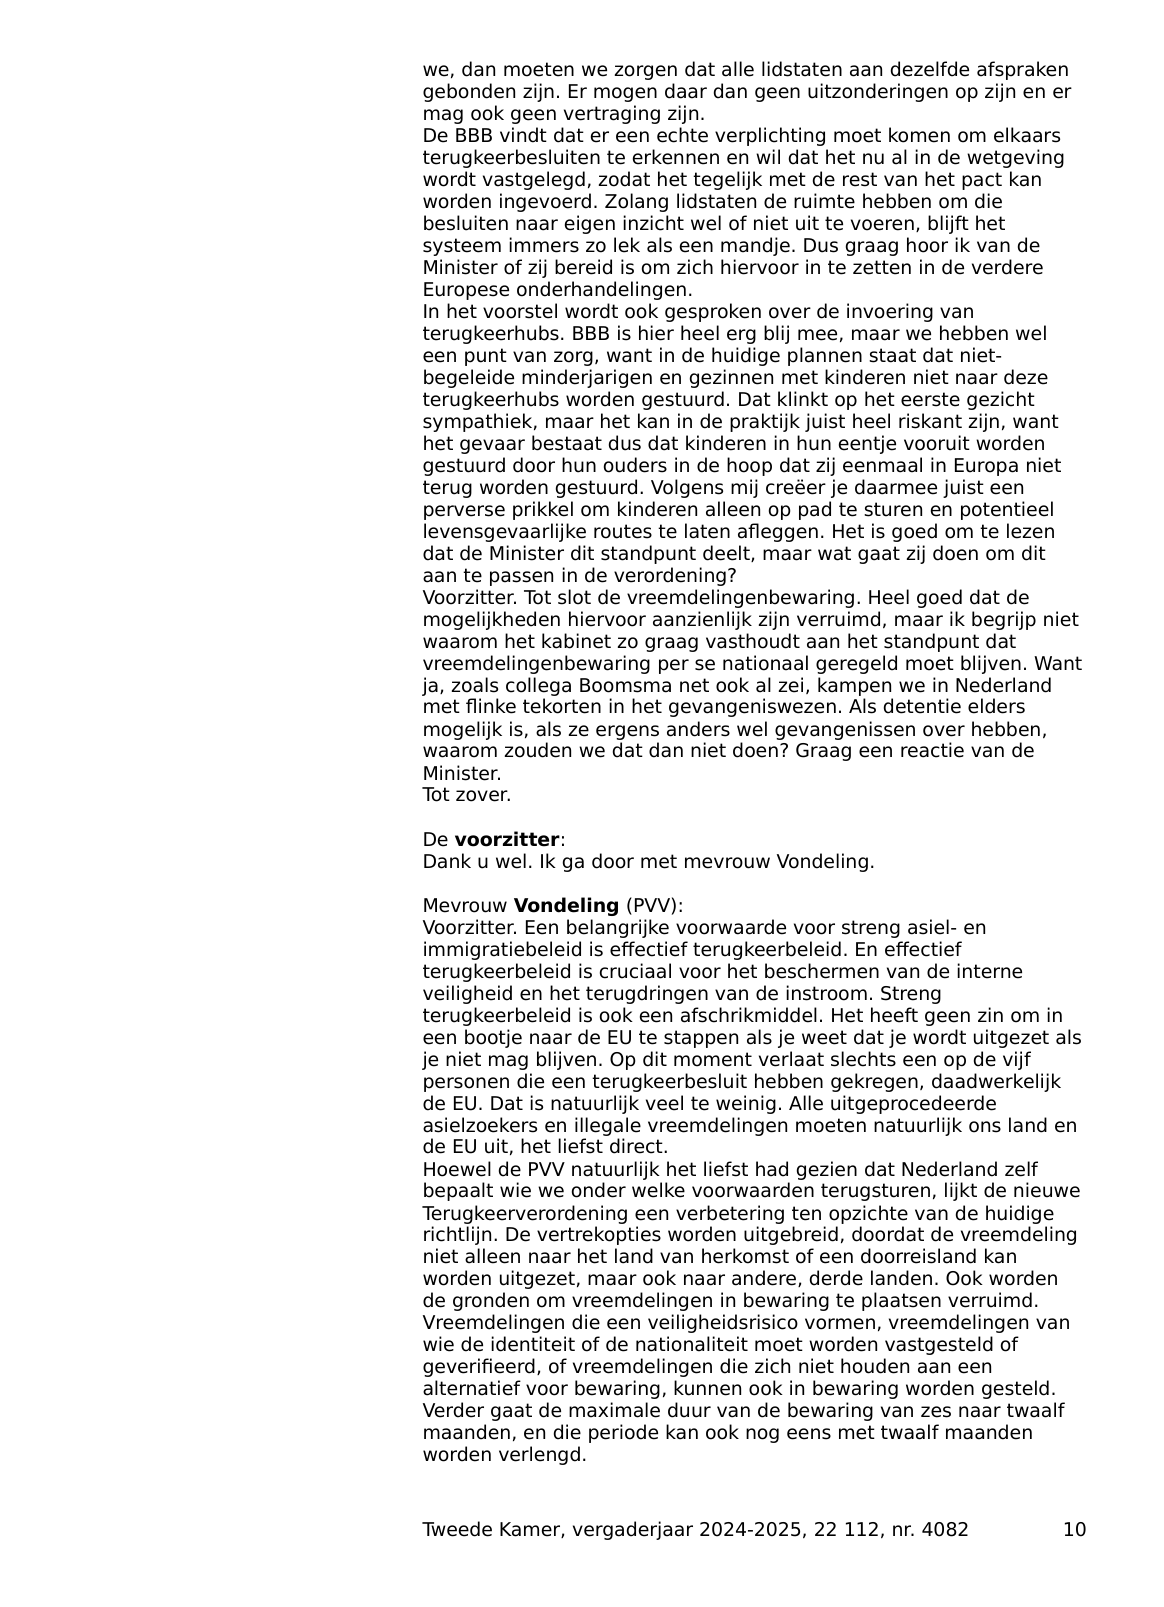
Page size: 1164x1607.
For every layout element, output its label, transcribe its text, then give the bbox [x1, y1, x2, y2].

text De BBB vindt dat er een echte verplichting moet komen om elkaars terugkeerbesluiten te erkennen en wil dat het nu al in de wetgeving wordt vastgelegd, zodat het tegelijk met de rest van het pact kan worden ingevoerd. Zolang lidstaten de ruimte hebben om die besluiten naar eigen inzicht wel of niet uit te voeren, blijft het systeem immers zo lek als een mandje. Dus graag hoor ik van de Minister of zij bereid is om zich hiervoor in te zetten in de verdere Europese onderhandelingen. [422, 125, 1087, 301]
text Voorzitter. Tot slot de vreemdelingenbewaring. Heel goed dat de mogelijkheden hiervoor aanzienlijk zijn verruimd, maar ik begrijp niet waarom het kabinet zo graag vasthoudt aan het standpunt dat vreemdelingenbewaring per se nationaal geregeld moet blijven. Want ja, zoals collega Boomsma net ook al zei, kampen we in Nederland met flinke tekorten in het gevangeniswezen. Als detentie elders mogelijk is, als ze ergens anders wel gevangenissen over hebben, waarom zouden we dat dan niet doen? Graag een reactie van de Minister. [422, 587, 1087, 784]
text De voorzitter: [422, 828, 1087, 851]
text Tot zover. [422, 784, 1087, 806]
text In het voorstel wordt ook gesproken over de invoering van terugkeerhubs. BBB is hier heel erg blij mee, maar we hebben wel een punt van zorg, want in de huidige plannen staat dat niet-begeleide minderjarigen en gezinnen met kinderen niet naar deze terugkeerhubs worden gestuurd. Dat klinkt op het eerste gezicht sympathiek, maar het kan in de praktijk juist heel riskant zijn, want het gevaar bestaat dus dat kinderen in hun eentje vooruit worden gestuurd door hun ouders in de hoop dat zij eenmaal in Europa niet terug worden gestuurd. Volgens mij creëer je daarmee juist een perverse prikkel om kinderen alleen op pad te sturen en potentieel levensgevaarlijke routes te laten afleggen. Het is goed om te lezen dat de Minister dit standpunt deelt, maar wat gaat zij doen om dit aan te passen in de verordening? [422, 301, 1087, 587]
text we, dan moeten we zorgen dat alle lidstaten aan dezelfde afspraken gebonden zijn. Er mogen daar dan geen uitzonderingen op zijn en er mag ook geen vertraging zijn. [422, 59, 1087, 125]
text Hoewel de PVV natuurlijk het liefst had gezien dat Nederland zelf bepaalt wie we onder welke voorwaarden terugsturen, lijkt de nieuwe Terugkeerverordening een verbetering ten opzichte van de huidige richtlijn. De vertrekopties worden uitgebreid, doordat de vreemdeling niet alleen naar het land van herkomst of een doorreisland kan worden uitgezet, maar ook naar andere, derde landen. Ook worden de gronden om vreemdelingen in bewaring te plaatsen verruimd. Vreemdelingen die een veiligheidsrisico vormen, vreemdelingen van wie de identiteit of de nationaliteit moet worden vastgesteld of geverifieerd, of vreemdelingen die zich niet houden aan een alternatief voor bewaring, kunnen ook in bewaring worden gesteld. Verder gaat de maximale duur van de bewaring van zes naar twaalf maanden, en die periode kan ook nog eens met twaalf maanden worden verlengd. [422, 1158, 1087, 1466]
text Mevrouw Vondeling (PVV): [422, 895, 1087, 917]
text Voorzitter. Een belangrijke voorwaarde voor streng asiel- en immigratiebeleid is effectief terugkeerbeleid. En effectief terugkeerbeleid is cruciaal voor het beschermen van de interne veiligheid en het terugdringen van de instroom. Streng terugkeerbeleid is ook een afschrikmiddel. Het heeft geen zin om in een bootje naar de EU te stappen als je weet dat je wordt uitgezet als je niet mag blijven. Op dit moment verlaat slechts een op de vijf personen die een terugkeerbesluit hebben gekregen, daadwerkelijk de EU. Dat is natuurlijk veel te weinig. Alle uitgeprocedeerde asielzoekers en illegale vreemdelingen moeten natuurlijk ons land en de EU uit, het liefst direct. [422, 917, 1087, 1158]
text Dank u wel. Ik ga door met mevrouw Vondeling. [422, 851, 1087, 872]
